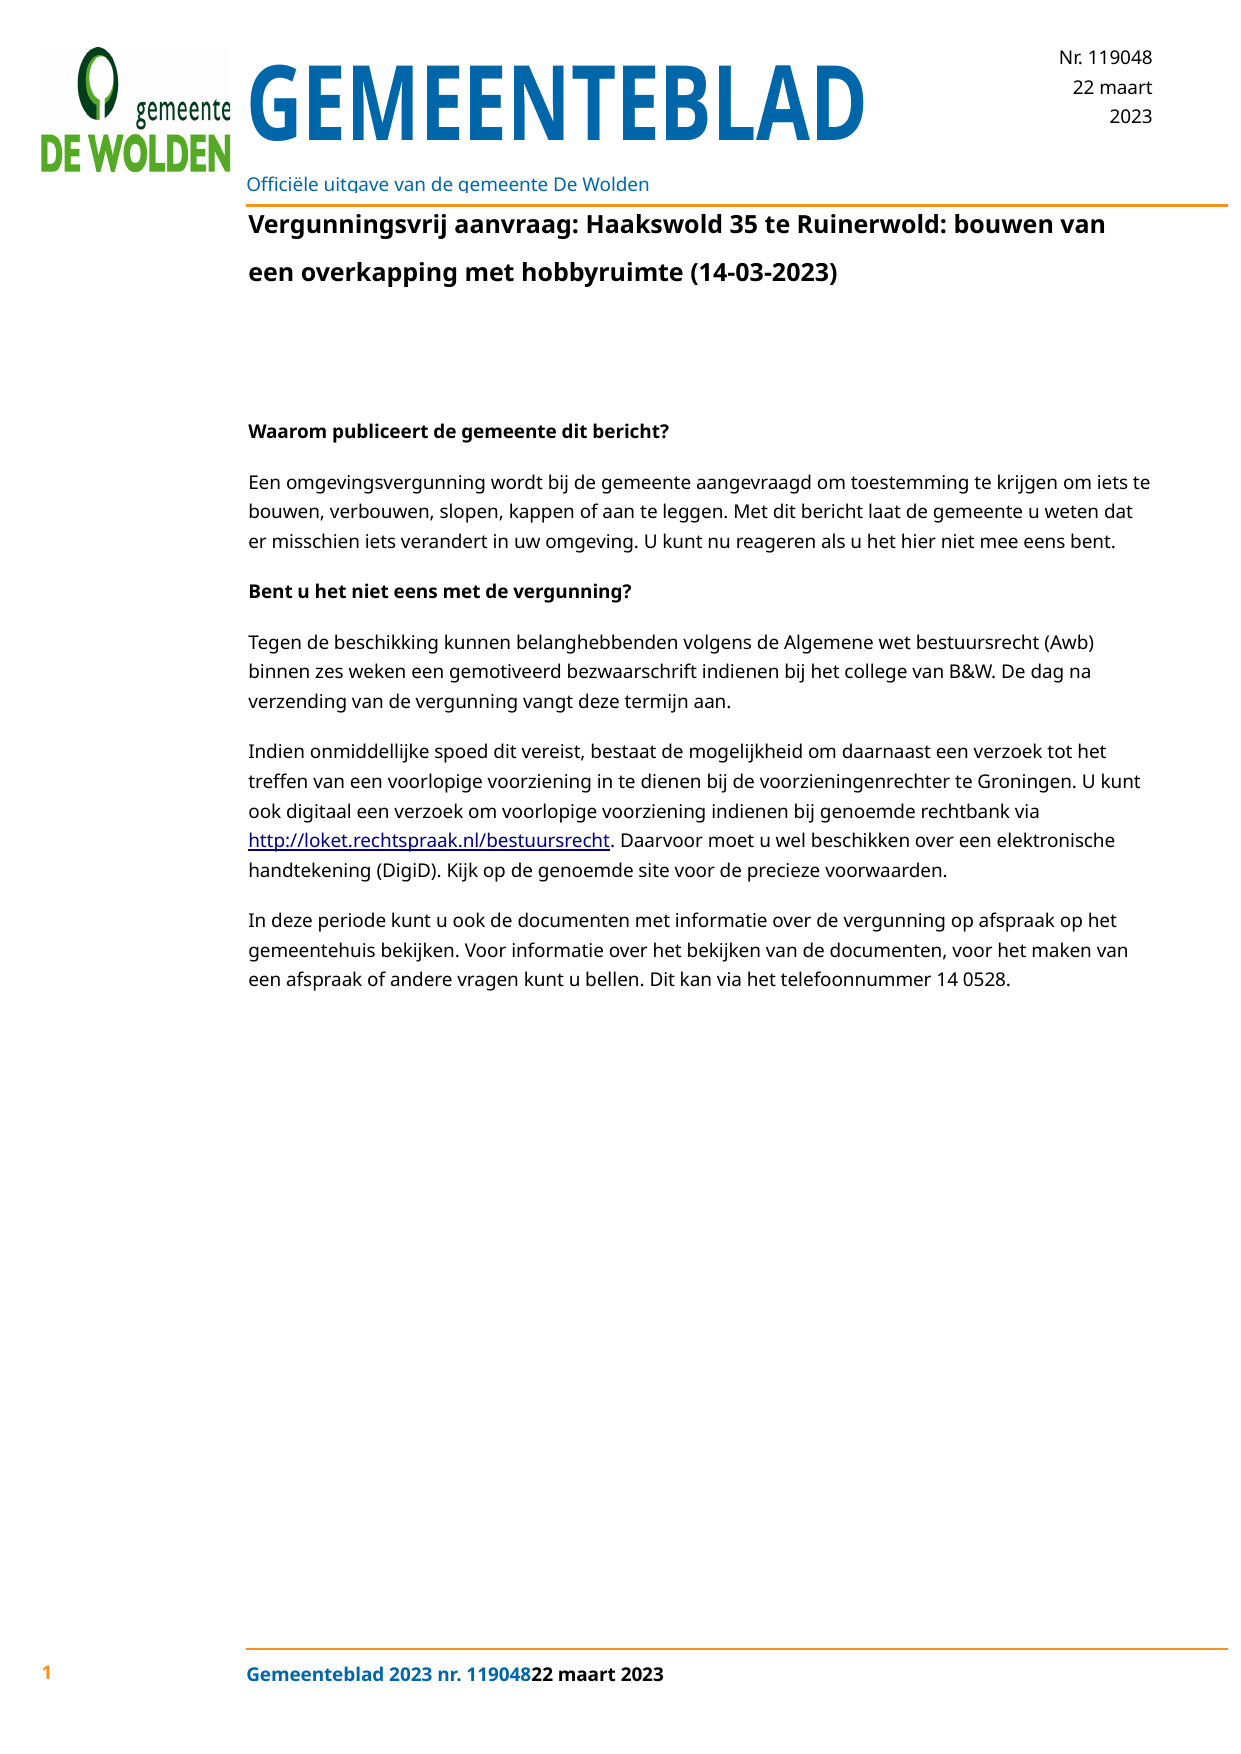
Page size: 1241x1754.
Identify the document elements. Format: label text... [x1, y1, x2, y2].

text Een omgevingsvergunning wordt bij de gemeente aangevraagd om toestemming te krijgen om iets te bouwen, verbouwen, slopen, kappen of aan te leggen. Met dit bericht laat de gemeente u weten dat er misschien iets verandert in uw omgeving. U kunt nu reageren als u het hier niet mee eens bent. [248, 469, 1152, 554]
text Vergunningsvrij aanvraag: Haakswold 35 te Ruinerwold: bouwen van een overkapping met hobbyruimte (14-03-2023) [248, 207, 1152, 288]
picture [41, 47, 231, 172]
text Tegen de beschikking kunnen belanghebbenden volgens de Algemene wet bestuursrecht (Awb) binnen zes weken een gemotiveerd bezwaarschrift indienen bij het college van B&W. De dag na verzending van de vergunning vangt deze termijn aan. [248, 629, 1152, 714]
text Bent u het niet eens met de vergunning? [248, 579, 1152, 604]
text Waarom publiceert de gemeente dit bericht? [248, 419, 1152, 444]
text Indien onmiddellijke spoed dit vereist, bestaat de mogelijkheid om daarnaast een verzoek tot het treffen van een voorlopige voorziening in te dienen bij de voorzieningenrechter te Groningen. U kunt ook digitaal een verzoek om voorlopige voorziening indienen bij genoemde rechtbank via http://loket.rechtspraak.nl/bestuursrecht. Daarvoor moet u wel beschikken over een elektronische handtekening (DigiD). Kijk op de genoemde site voor de precieze voorwaarden. [248, 739, 1152, 883]
text In deze periode kunt u ook de documenten met informatie over de vergunning op afspraak op het gemeentehuis bekijken. Voor informatie over het bekijken van de documenten, voor het maken van een afspraak of andere vragen kunt u bellen. Dit kan via het telefoonnummer 14 0528. [248, 907, 1152, 992]
